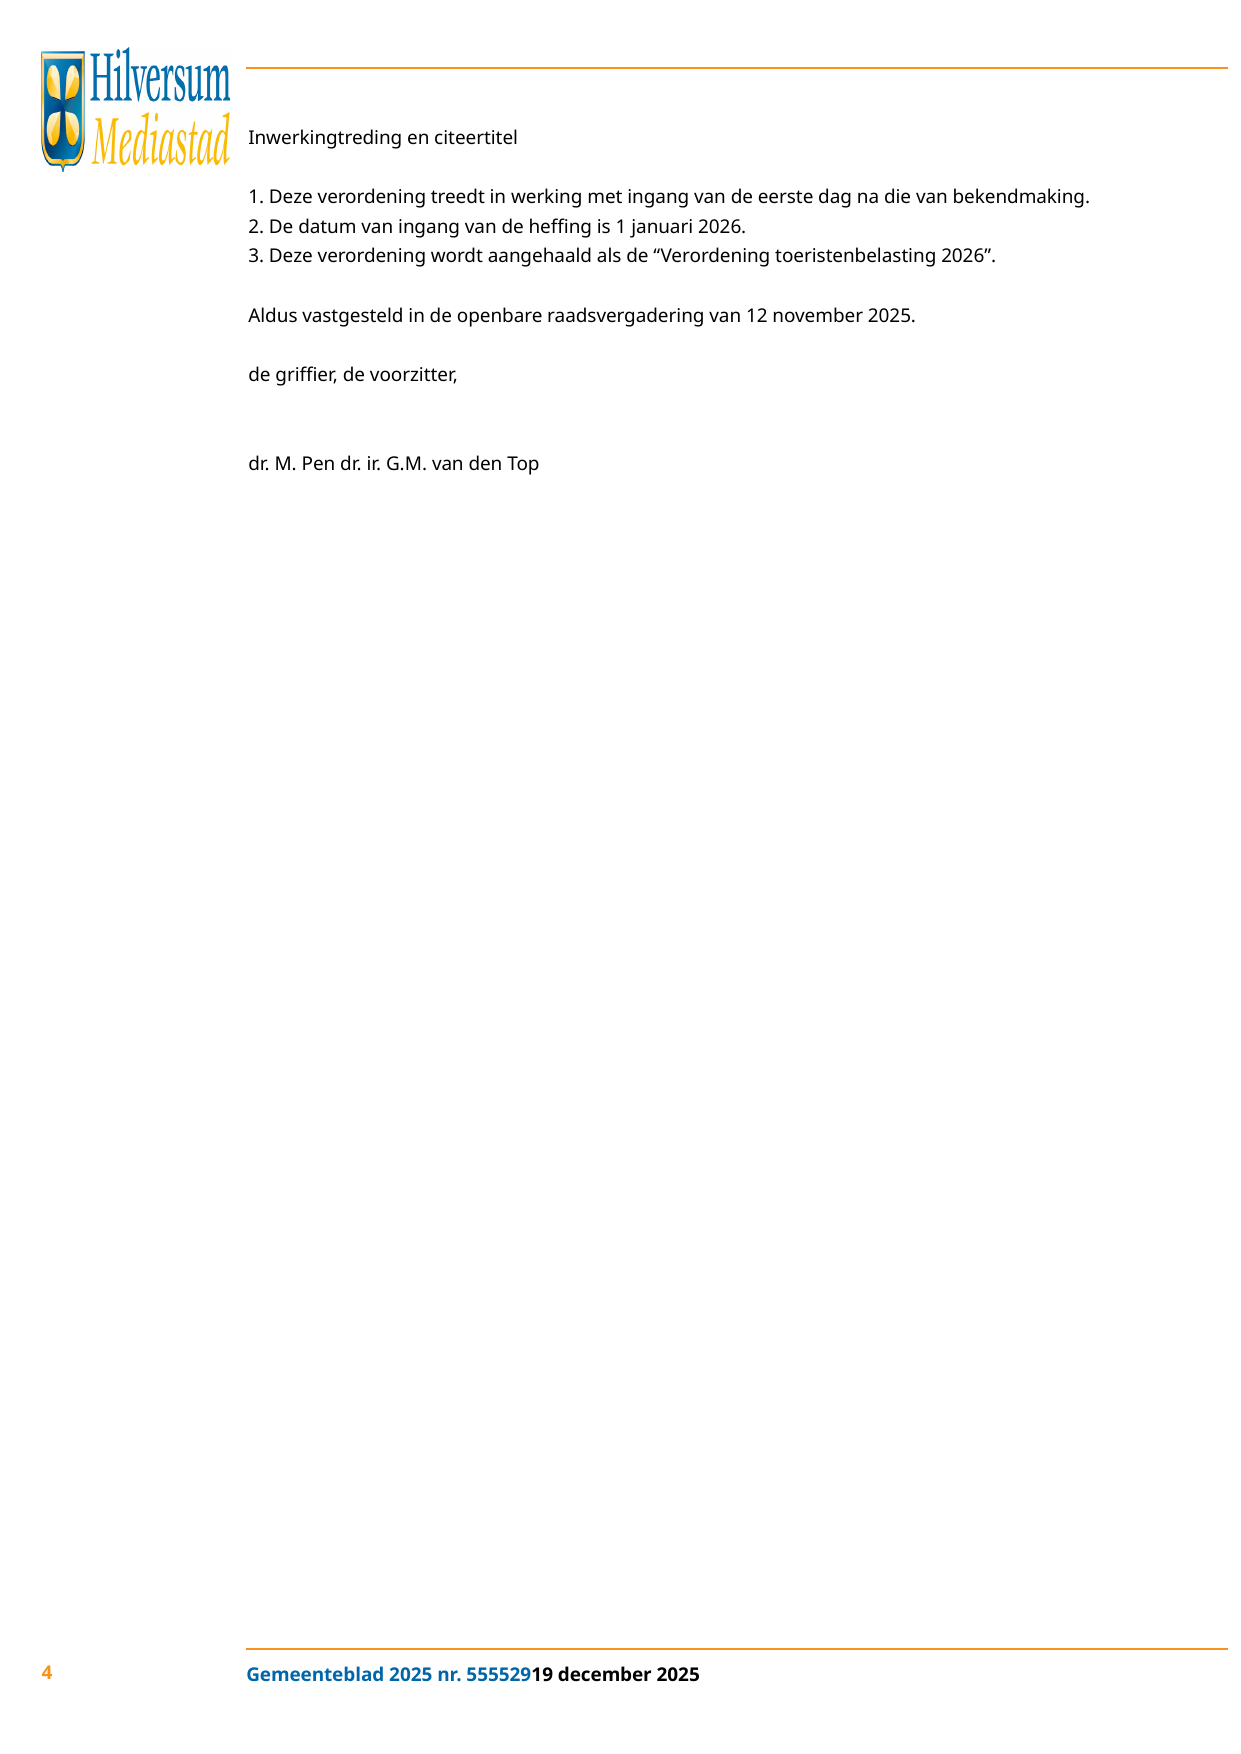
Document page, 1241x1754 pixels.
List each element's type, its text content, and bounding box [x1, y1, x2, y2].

text Inwerkingtreding en citeertitel [248, 124, 1152, 150]
text 3. Deze verordening wordt aangehaald als de “Verordening toeristenbelasting 2026”. [248, 243, 1152, 268]
picture [41, 47, 231, 172]
text dr. M. Pen dr. ir. G.M. van den Top [248, 450, 1152, 476]
text 2. De datum van ingang van de heffing is 1 januari 2026. [248, 213, 1152, 239]
text Aldus vastgesteld in de openbare raadsvergadering van 12 november 2025. [248, 302, 1152, 328]
text 1. Deze verordening treedt in werking met ingang van de eerste dag na die van bekendmaking. [248, 183, 1152, 209]
text de griffier, de voorzitter, [248, 361, 1152, 387]
